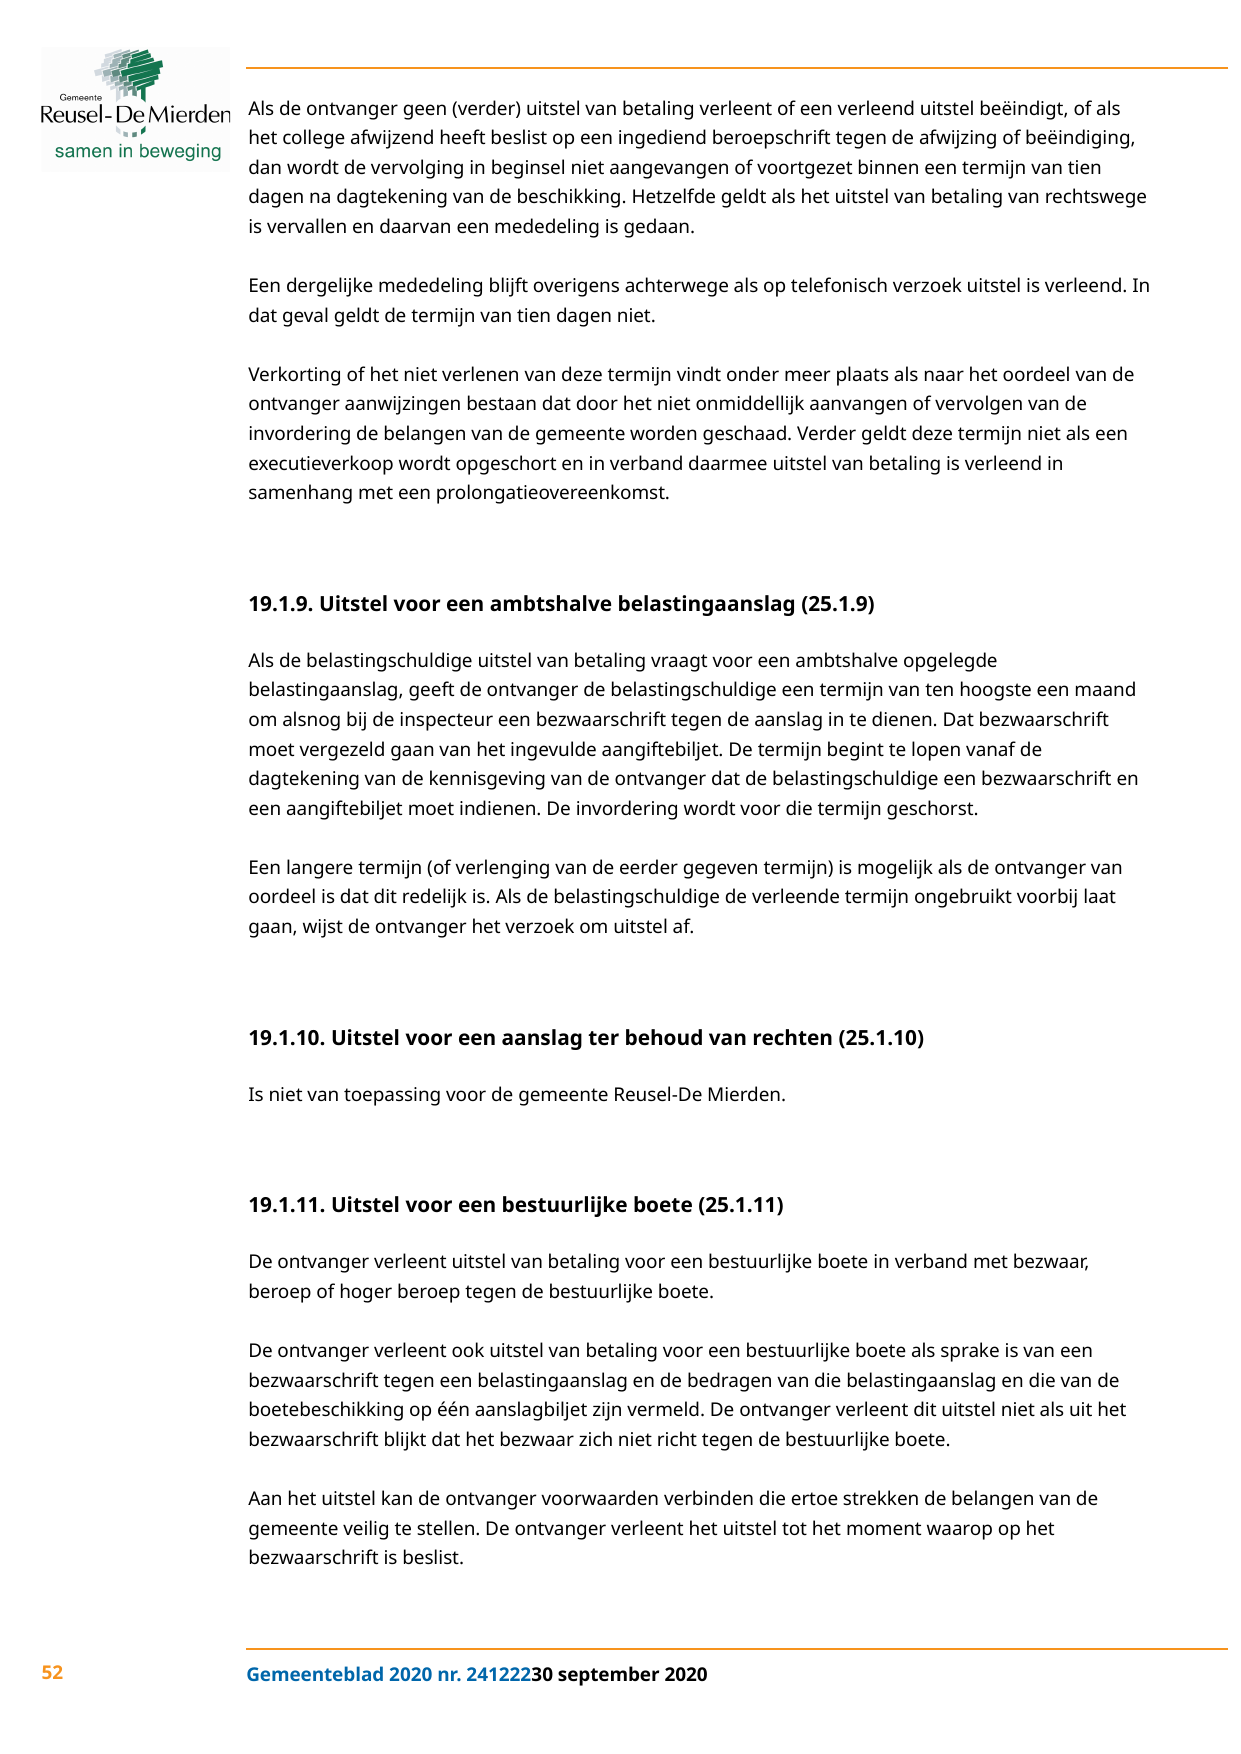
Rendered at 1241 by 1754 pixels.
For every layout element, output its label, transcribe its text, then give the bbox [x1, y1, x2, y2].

text De ontvanger verleent ook uitstel van betaling voor een bestuurlijke boete als sprake is van een bezwaarschrift tegen een belastingaanslag en de bedragen van die belastingaanslag en die van de boetebeschikking op één aanslagbiljet zijn vermeld. De ontvanger verleent dit uitstel niet als uit het bezwaarschrift blijkt dat het bezwaar zich niet richt tegen de bestuurlijke boete. [248, 1337, 1152, 1452]
text Een dergelijke mededeling blijft overigens achterwege als op telefonisch verzoek uitstel is verleend. In dat geval geldt de termijn van tien dagen niet. [248, 272, 1152, 328]
text 19.1.10. Uitstel voor een aanslag ter behoud van rechten (25.1.10) [248, 1023, 1152, 1051]
text Is niet van toepassing voor de gemeente Reusel-De Mierden. [248, 1081, 1152, 1107]
text De ontvanger verleent uitstel van betaling voor een bestuurlijke boete in verband met bezwaar, beroep of hoger beroep tegen de bestuurlijke boete. [248, 1248, 1152, 1304]
picture [41, 47, 231, 172]
text 19.1.11. Uitstel voor een bestuurlijke boete (25.1.11) [248, 1190, 1152, 1219]
text Verkorting of het niet verlenen van deze termijn vindt onder meer plaats als naar het oordeel van de ontvanger aanwijzingen bestaan dat door het niet onmiddellijk aanvangen of vervolgen van de invordering de belangen van de gemeente worden geschaad. Verder geldt deze termijn niet als een executieverkoop wordt opgeschort en in verband daarmee uitstel van betaling is verleend in samenhang met een prolongatieovereenkomst. [248, 361, 1152, 505]
text Als de belastingschuldige uitstel van betaling vraagt voor een ambtshalve opgelegde belastingaanslag, geeft de ontvanger de belastingschuldige een termijn van ten hoogste een maand om alsnog bij de inspecteur een bezwaarschrift tegen de aanslag in te dienen. Dat bezwaarschrift moet vergezeld gaan van het ingevulde aangiftebiljet. De termijn begint te lopen vanaf de dagtekening van de kennisgeving van de ontvanger dat de belastingschuldige een bezwaarschrift en een aangiftebiljet moet indienen. De invordering wordt voor die termijn geschorst. [248, 647, 1152, 821]
text Een langere termijn (of verlenging van de eerder gegeven termijn) is mogelijk als de ontvanger van oordeel is dat dit redelijk is. Als de belastingschuldige de verleende termijn ongebruikt voorbij laat gaan, wijst de ontvanger het verzoek om uitstel af. [248, 854, 1152, 939]
text Als de ontvanger geen (verder) uitstel van betaling verleent of een verleend uitstel beëindigt, of als het college afwijzend heeft beslist op een ingediend beroepschrift tegen de afwijzing of beëindiging, dan wordt de vervolging in beginsel niet aangevangen of voortgezet binnen een termijn van tien dagen na dagtekening van de beschikking. Hetzelfde geldt als het uitstel van betaling van rechtswege is vervallen en daarvan een mededeling is gedaan. [248, 95, 1152, 239]
text Aan het uitstel kan de ontvanger voorwaarden verbinden die ertoe strekken de belangen van de gemeente veilig te stellen. De ontvanger verleent het uitstel tot het moment waarop op het bezwaarschrift is beslist. [248, 1485, 1152, 1570]
text 19.1.9. Uitstel voor een ambtshalve belastingaanslag (25.1.9) [248, 589, 1152, 617]
